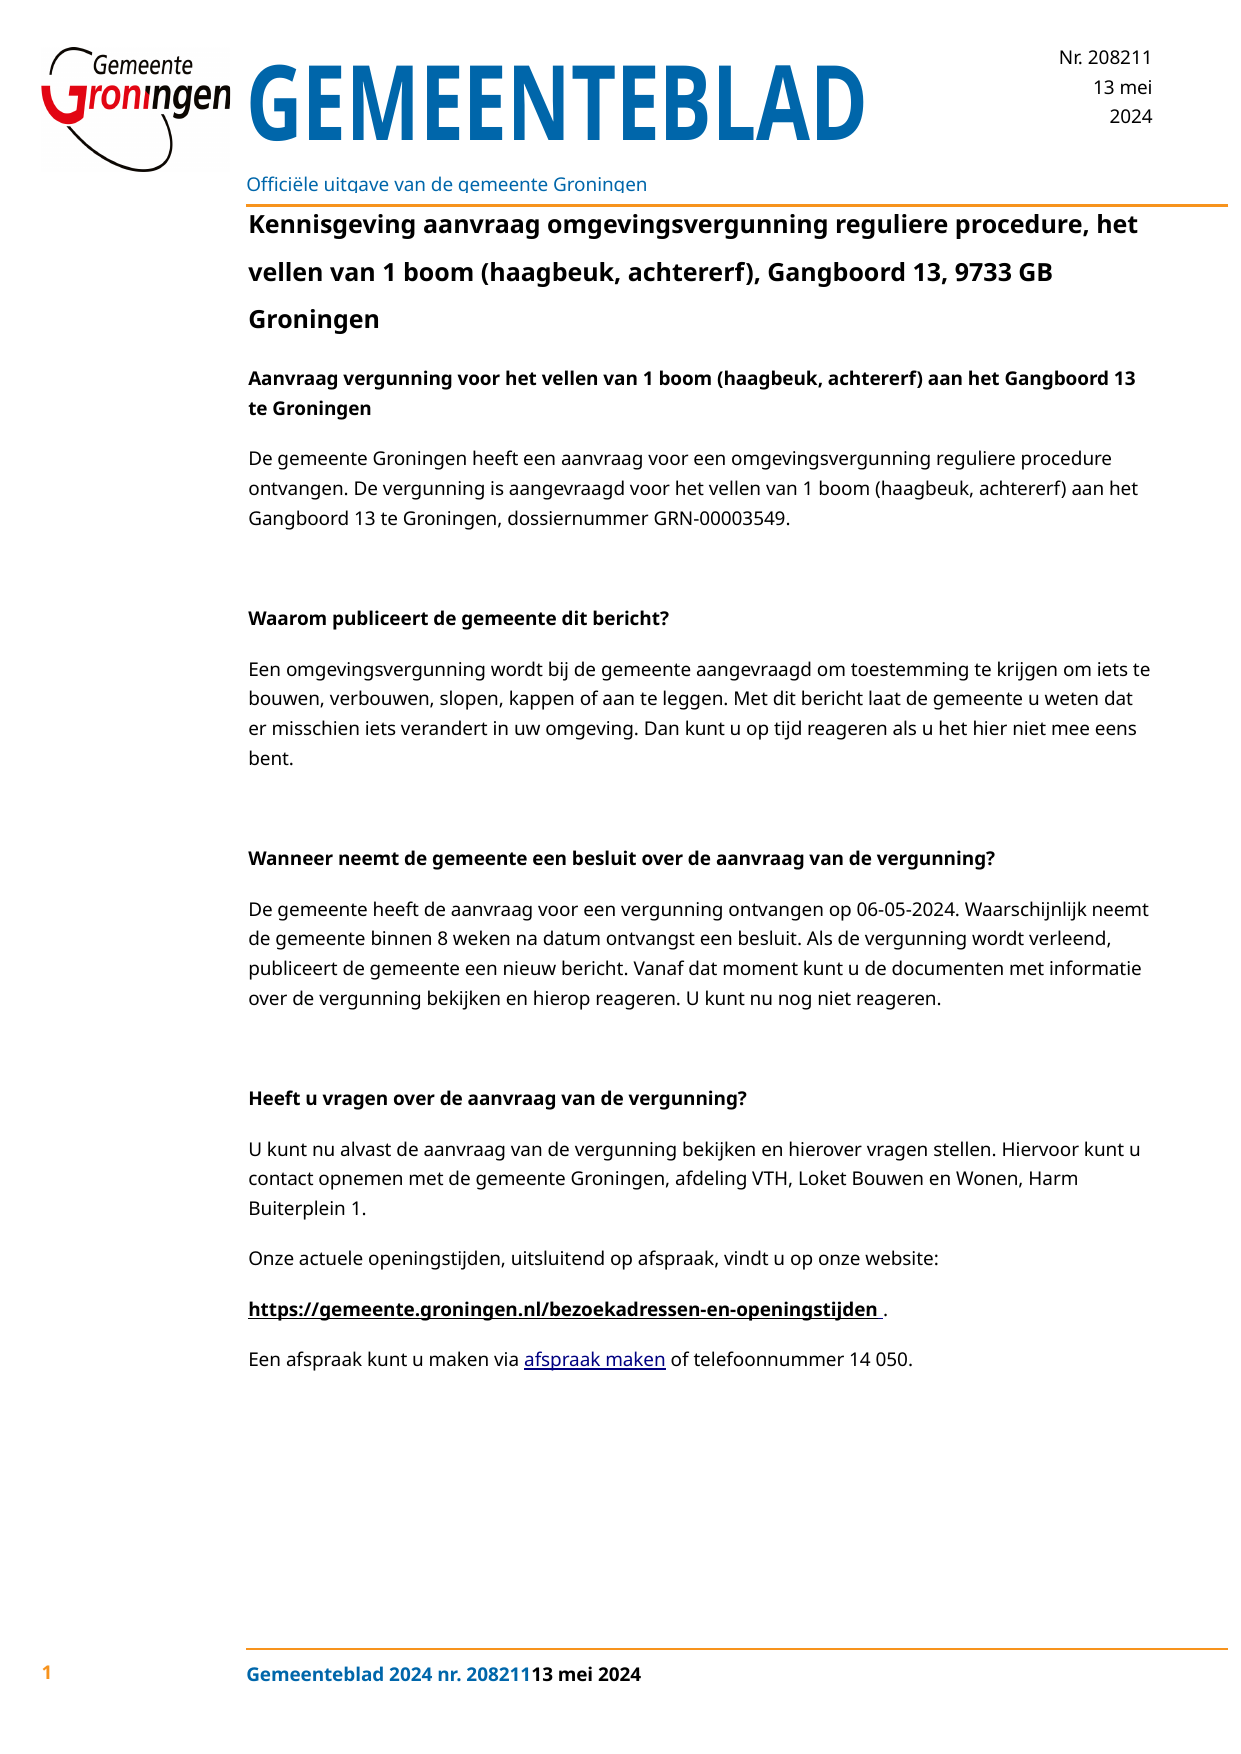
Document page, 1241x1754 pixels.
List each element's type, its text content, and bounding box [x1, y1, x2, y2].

text De gemeente Groningen heeft een aanvraag voor een omgevingsvergunning reguliere procedure ontvangen. De vergunning is aangevraagd voor het vellen van 1 boom (haagbeuk, achtererf) aan het Gangboord 13 te Groningen, dossiernummer GRN-00003549. [248, 446, 1152, 530]
text Heeft u vragen over de aanvraag van de vergunning? [248, 1086, 1152, 1111]
text Onze actuele openingstijden, uitsluitend op afspraak, vindt u op onze website: [248, 1246, 1152, 1271]
text Wanneer neemt de gemeente een besluit over de aanvraag van de vergunning? [248, 846, 1152, 871]
text De gemeente heeft de aanvraag voor een vergunning ontvangen op 06-05-2024. Waarschijnlijk neemt de gemeente binnen 8 weken na datum ontvangst een besluit. Als de vergunning wordt verleend, publiceert de gemeente een nieuw bericht. Vanaf dat moment kunt u de documenten met informatie over de vergunning bekijken en hierop reageren. U kunt nu nog niet reageren. [248, 896, 1152, 1010]
text Waarom publiceert de gemeente dit bericht? [248, 606, 1152, 631]
text Aanvraag vergunning voor het vellen van 1 boom (haagbeuk, achtererf) aan het Gangboord 13 te Groningen [248, 366, 1152, 421]
text Kennisgeving aanvraag omgevingsvergunning reguliere procedure, het vellen van 1 boom (haagbeuk, achtererf), Gangboord 13, 9733 GB Groningen [248, 207, 1152, 336]
picture [41, 47, 231, 172]
text Een afspraak kunt u maken via afspraak maken of telefoonnummer 14 050. [248, 1346, 1152, 1372]
text Een omgevingsvergunning wordt bij de gemeente aangevraagd om toestemming te krijgen om iets te bouwen, verbouwen, slopen, kappen of aan te leggen. Met dit bericht laat de gemeente u weten dat er misschien iets verandert in uw omgeving. Dan kunt u op tijd reageren als u het hier niet mee eens bent. [248, 656, 1152, 770]
text U kunt nu alvast de aanvraag van de vergunning bekijken en hierover vragen stellen. Hiervoor kunt u contact opnemen met de gemeente Groningen, afdeling VTH, Loket Bouwen en Wonen, Harm Buiterplein 1. [248, 1136, 1152, 1221]
text https://gemeente.groningen.nl/bezoekadressen-en-openingstijden . [248, 1296, 1152, 1322]
